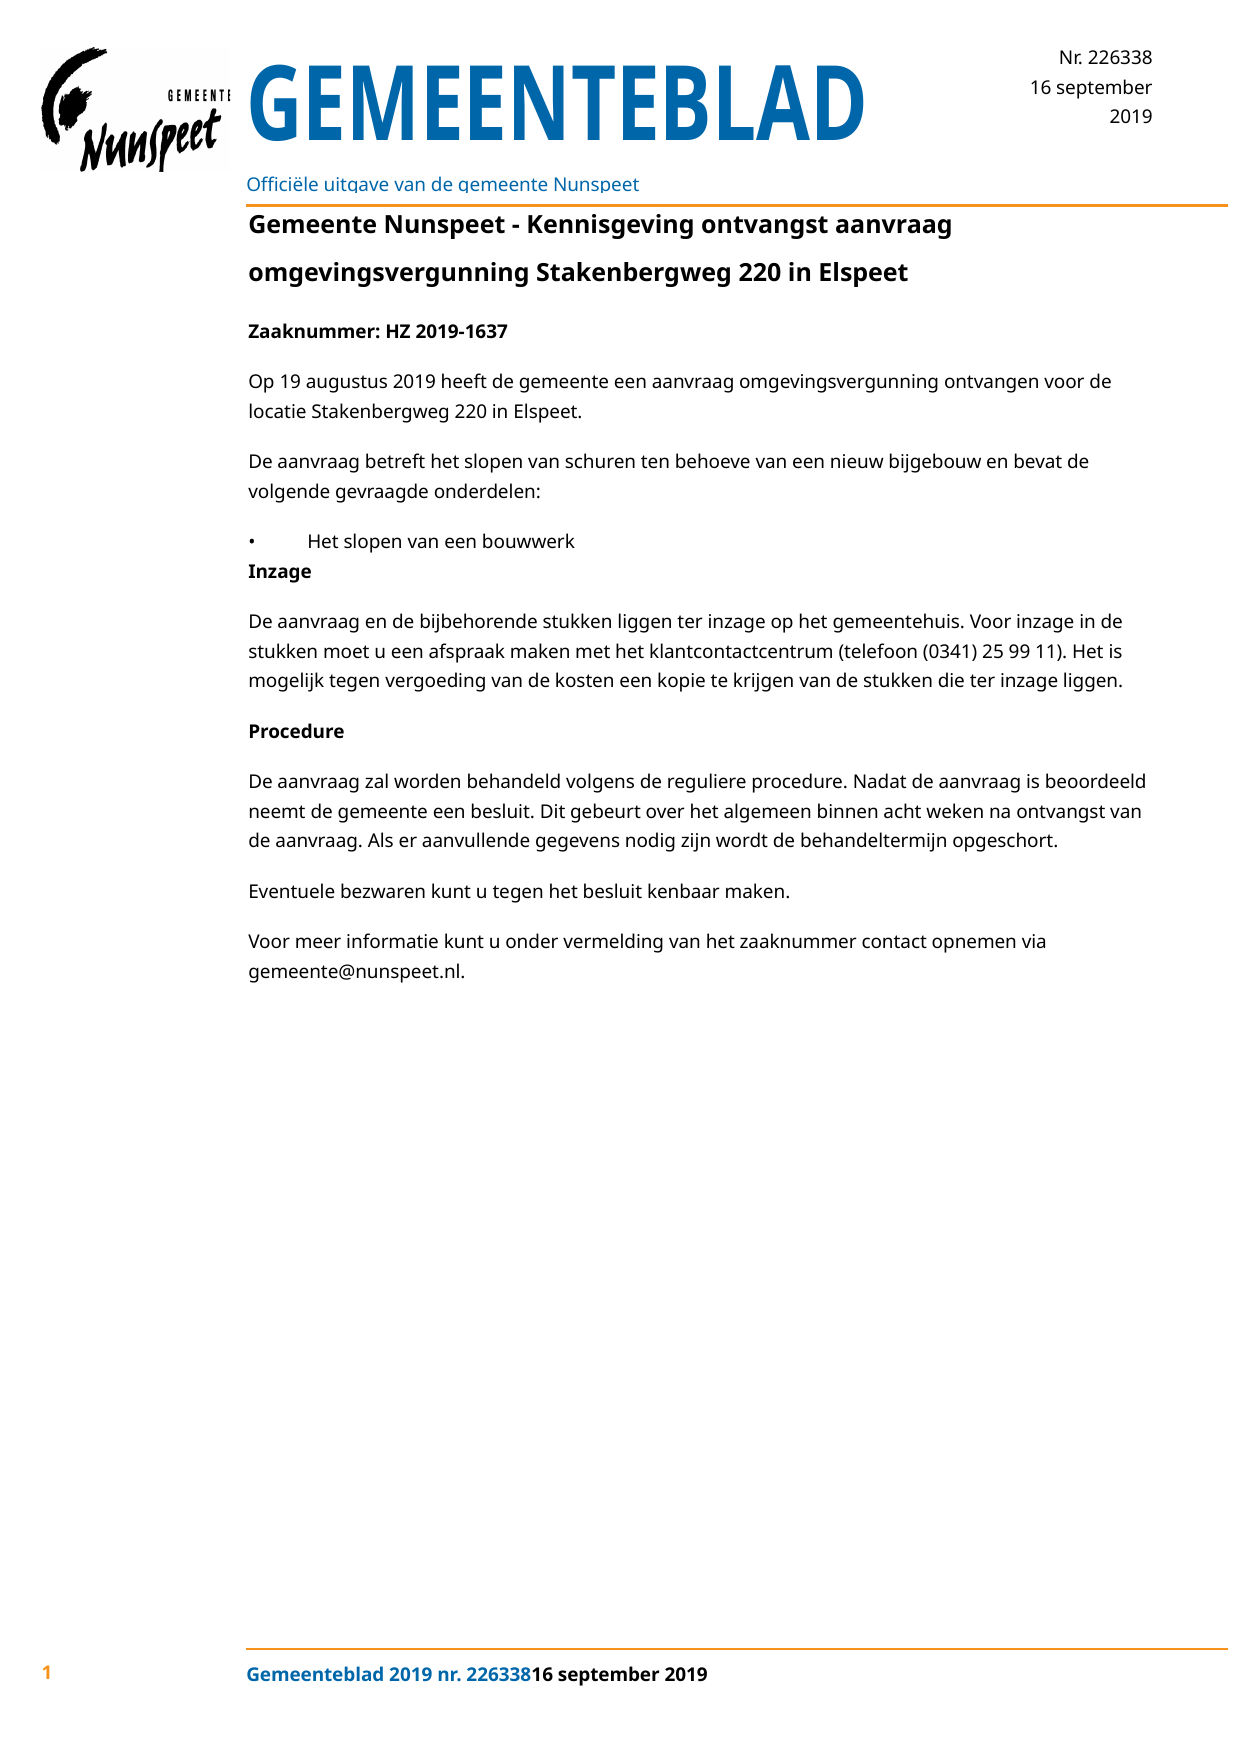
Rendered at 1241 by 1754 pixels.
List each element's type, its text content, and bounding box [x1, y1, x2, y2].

text Voor meer informatie kunt u onder vermelding van het zaaknummer contact opnemen via gemeente@nunspeet.nl. [248, 928, 1152, 984]
text De aanvraag zal worden behandeld volgens de reguliere procedure. Nadat de aanvraag is beoordeeld neemt de gemeente een besluit. Dit gebeurt over het algemeen binnen acht weken na ontvangst van de aanvraag. Als er aanvullende gegevens nodig zijn wordt de behandeltermijn opgeschort. [248, 768, 1152, 853]
text Inzage [248, 558, 1152, 584]
list Het slopen van een bouwwerk [248, 528, 1152, 554]
text De aanvraag betreft het slopen van schuren ten behoeve van een nieuw bijgebouw en bevat de volgende gevraagde onderdelen: [248, 448, 1152, 504]
text De aanvraag en de bijbehorende stukken liggen ter inzage op het gemeentehuis. Voor inzage in de stukken moet u een afspraak maken met het klantcontactcentrum (telefoon (0341) 25 99 11). Het is mogelijk tegen vergoeding van de kosten een kopie te krijgen van de stukken die ter inzage liggen. [248, 608, 1152, 693]
text Gemeente Nunspeet - Kennisgeving ontvangst aanvraag omgevingsvergunning Stakenbergweg 220 in Elspeet [248, 207, 1152, 288]
text Zaaknummer: HZ 2019-1637 [248, 318, 1152, 344]
text Eventuele bezwaren kunt u tegen het besluit kenbaar maken. [248, 878, 1152, 904]
text Procedure [248, 718, 1152, 744]
text Op 19 augustus 2019 heeft de gemeente een aanvraag omgevingsvergunning ontvangen voor de locatie Stakenbergweg 220 in Elspeet. [248, 368, 1152, 424]
picture [41, 47, 231, 172]
